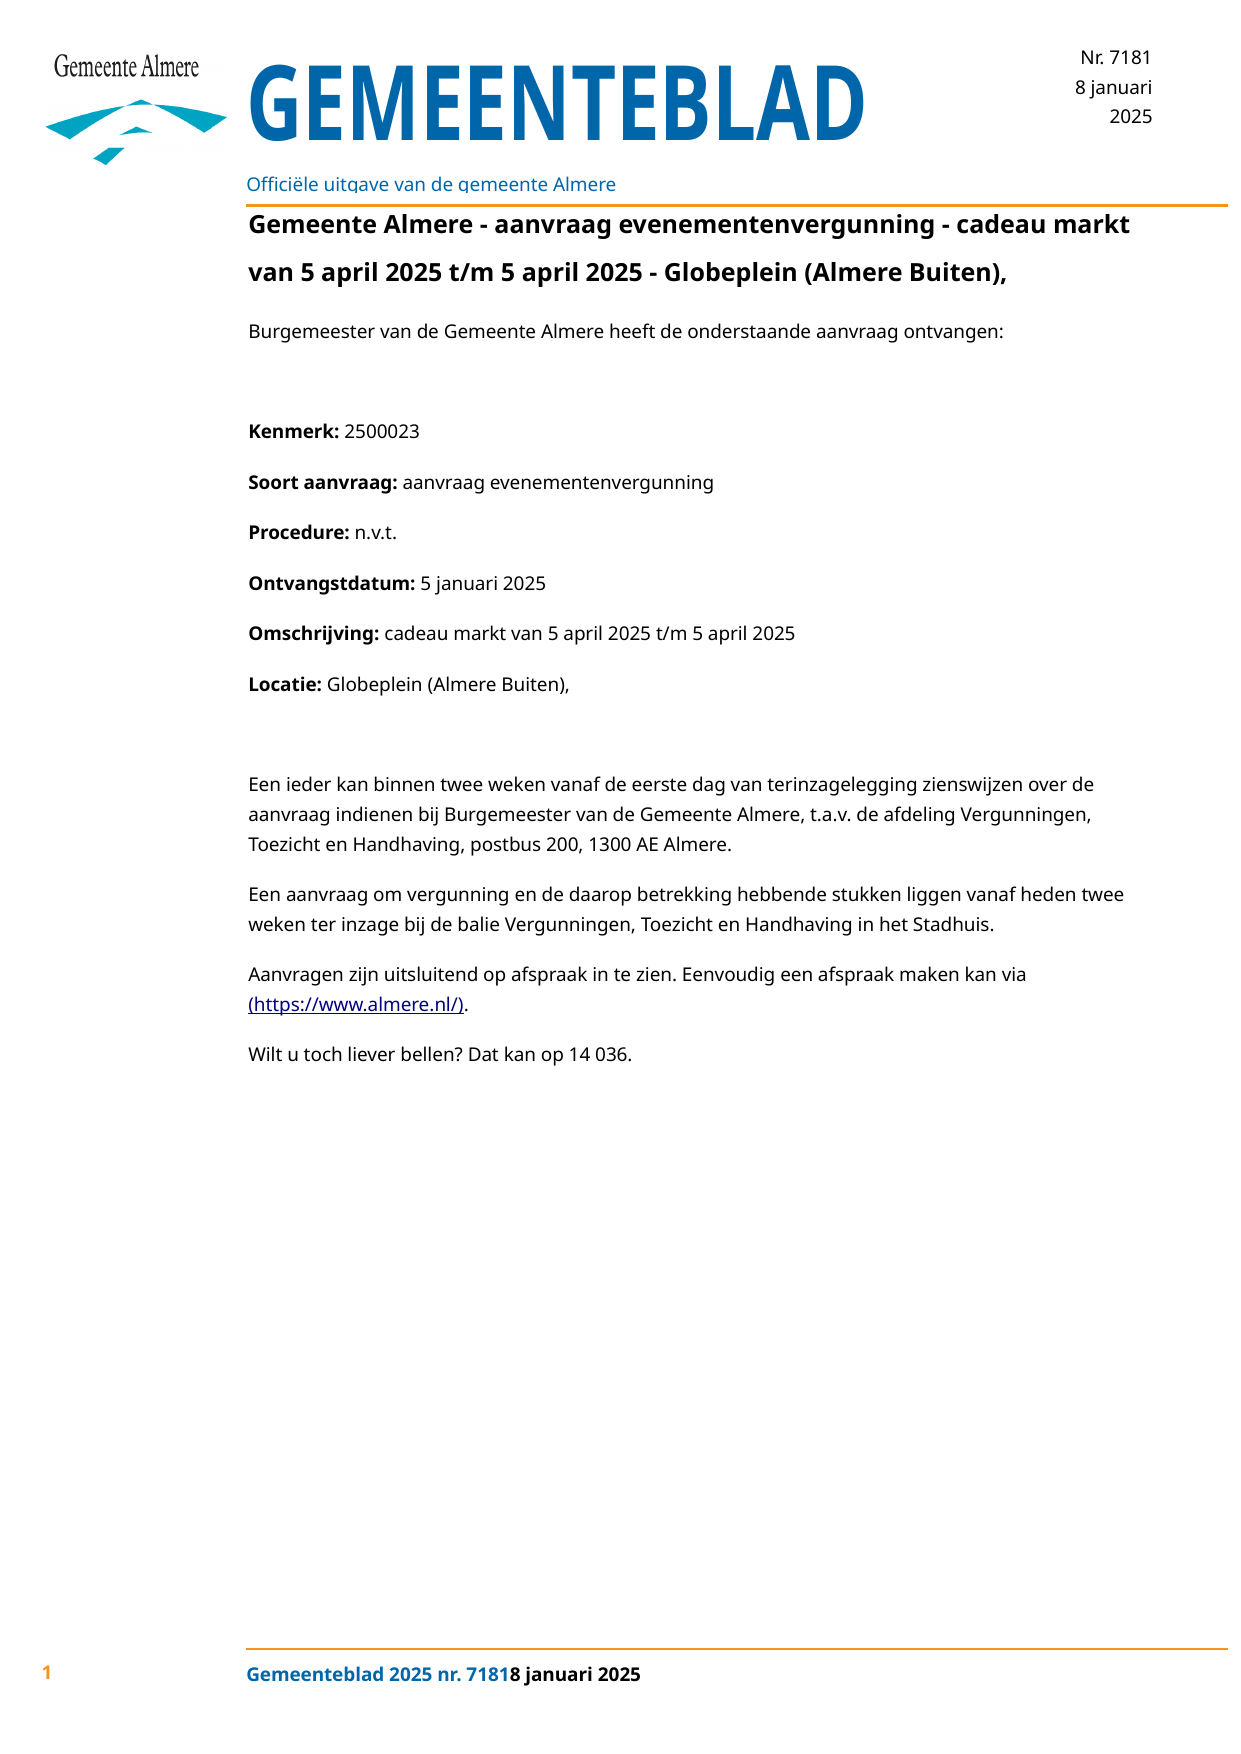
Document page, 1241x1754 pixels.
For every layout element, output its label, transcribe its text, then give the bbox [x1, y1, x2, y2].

text Wilt u toch liever bellen? Dat kan op 14 036. [248, 1041, 1152, 1067]
text Ontvangstdatum: 5 januari 2025 [248, 570, 1152, 596]
text Een aanvraag om vergunning en de daarop betrekking hebbende stukken liggen vanaf heden twee weken ter inzage bij de balie Vergunningen, Toezicht en Handhaving in het Stadhuis. [248, 881, 1152, 937]
text Soort aanvraag: aanvraag evenementenvergunning [248, 469, 1152, 495]
text Een ieder kan binnen twee weken vanaf de eerste dag van terinzagelegging zienswijzen over de aanvraag indienen bij Burgemeester van de Gemeente Almere, t.a.v. de afdeling Vergunningen, Toezicht en Handhaving, postbus 200, 1300 AE Almere. [248, 772, 1152, 857]
text Kenmerk: 2500023 [248, 419, 1152, 444]
text Burgemeester van de Gemeente Almere heeft de onderstaande aanvraag ontvangen: [248, 318, 1152, 344]
text Omschrijving: cadeau markt van 5 april 2025 t/m 5 april 2025 [248, 620, 1152, 646]
text Procedure: n.v.t. [248, 519, 1152, 545]
text Locatie: Globeplein (Almere Buiten), [248, 671, 1152, 697]
text Gemeente Almere - aanvraag evenementenvergunning - cadeau markt van 5 april 2025 t/m 5 april 2025 - Globeplein (Almere Buiten), [248, 207, 1152, 288]
text Aanvragen zijn uitsluitend op afspraak in te zien. Eenvoudig een afspraak maken kan via (https://www.almere.nl/). [248, 961, 1152, 1017]
picture [41, 47, 231, 172]
